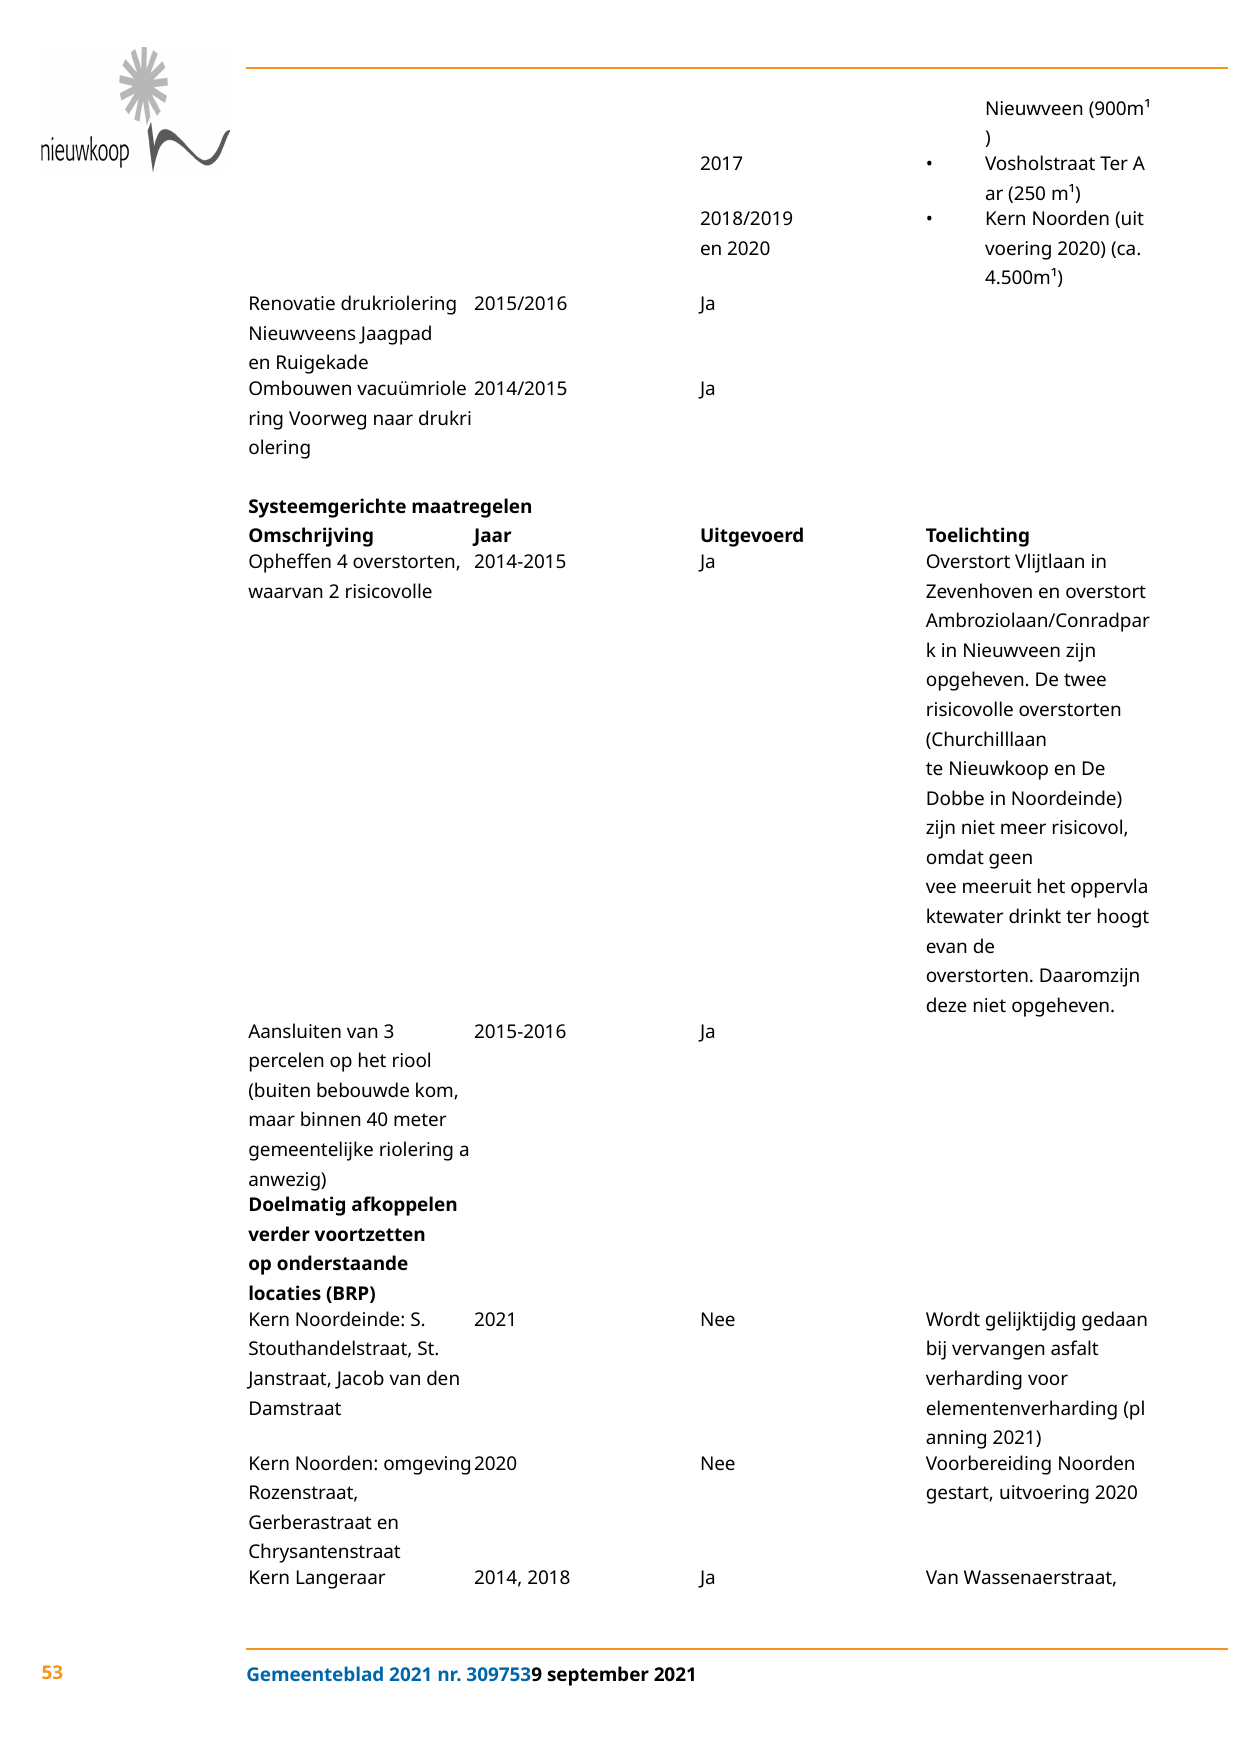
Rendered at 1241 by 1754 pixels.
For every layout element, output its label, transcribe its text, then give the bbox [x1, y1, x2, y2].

table_cell [700, 1191, 926, 1306]
table_cell Ja [700, 290, 926, 375]
table_cell Renovatie drukriolering Nieuwveens Jaagpad en Ruigekade [248, 290, 474, 375]
table_cell [474, 1191, 700, 1306]
table_cell 2014/2015 [474, 375, 700, 460]
table_cell [926, 375, 1152, 460]
table_cell Overstort Vlijtlaan in Zevenhoven en overstort Ambroziolaan/Conradpark in Nieuwveen zijn opgeheven. De twee risicovolle overstorten (Churchilllaan te Nieuwkoop en De Dobbe in Noordeinde) zijn niet meer risicovol, omdat geen vee meeruit het oppervlaktewater drinkt ter hoogtevan de overstorten. Daaromzijn deze niet opgeheven. [926, 548, 1152, 1018]
table_cell Nee [700, 1306, 926, 1450]
text Systeemgerichte maatregelen [248, 493, 1152, 519]
table_cell 2021 [474, 1306, 700, 1450]
table_cell Voorbereiding Noorden gestart, uitvoering 2020 [926, 1450, 1152, 1564]
table_cell [700, 95, 926, 150]
table_cell 2015/2016 [474, 290, 700, 375]
table_cell Nieuwveen (900m¹) [926, 95, 1152, 150]
table_cell Van Wassenaerstraat, [926, 1565, 1152, 1590]
table_cell 2015-2016 [474, 1018, 700, 1191]
table_cell Vosholstraat Ter Aar (250 m¹) [926, 150, 1152, 205]
table_cell 2017 [700, 150, 926, 205]
table_cell Ombouwen vacuümriolering Voorweg naar drukriolering [248, 375, 474, 460]
table_cell [248, 205, 474, 290]
table_header Omschrijving [248, 523, 474, 548]
table_cell Doelmatig afkoppelen verder voortzetten op onderstaande locaties (BRP) [248, 1191, 474, 1306]
table_cell Kern Noorden (uitvoering 2020) (ca. 4.500m¹) [926, 205, 1152, 290]
table_cell Aansluiten van 3 percelen op het riool (buiten bebouwde kom, maar binnen 40 meter gemeentelijke riolering aanwezig) [248, 1018, 474, 1191]
table_cell Kern Langeraar [248, 1565, 474, 1590]
table_cell Kern Noorden: omgeving Rozenstraat, Gerberastraat en Chrysantenstraat [248, 1450, 474, 1564]
table_cell Ja [700, 375, 926, 460]
picture [41, 47, 231, 172]
table_cell 2020 [474, 1450, 700, 1564]
table_cell Ja [700, 1018, 926, 1191]
table_cell Ja [700, 548, 926, 1018]
table_cell [248, 95, 474, 150]
table_cell [474, 95, 700, 150]
table_cell [926, 1191, 1152, 1306]
table_cell 2014, 2018 [474, 1565, 700, 1590]
table_cell Opheffen 4 overstorten, waarvan 2 risicovolle [248, 548, 474, 1018]
table_cell Kern Noordeinde: S. Stouthandelstraat, St. Janstraat, Jacob van den Damstraat [248, 1306, 474, 1450]
table_cell [474, 150, 700, 205]
table_header Toelichting [926, 523, 1152, 548]
table_cell [474, 205, 700, 290]
table_cell 2014-2015 [474, 548, 700, 1018]
table_cell 2018/2019 en 2020 [700, 205, 926, 290]
table_cell [926, 290, 1152, 375]
table_cell [926, 1018, 1152, 1191]
table_header Jaar [474, 523, 700, 548]
table_cell Nee [700, 1450, 926, 1564]
table_cell Ja [700, 1565, 926, 1590]
table_header Uitgevoerd [700, 523, 926, 548]
table_cell [248, 150, 474, 205]
table_cell Wordt gelijktijdig gedaan bij vervangen asfalt verharding voor elementenverharding (planning 2021) [926, 1306, 1152, 1450]
